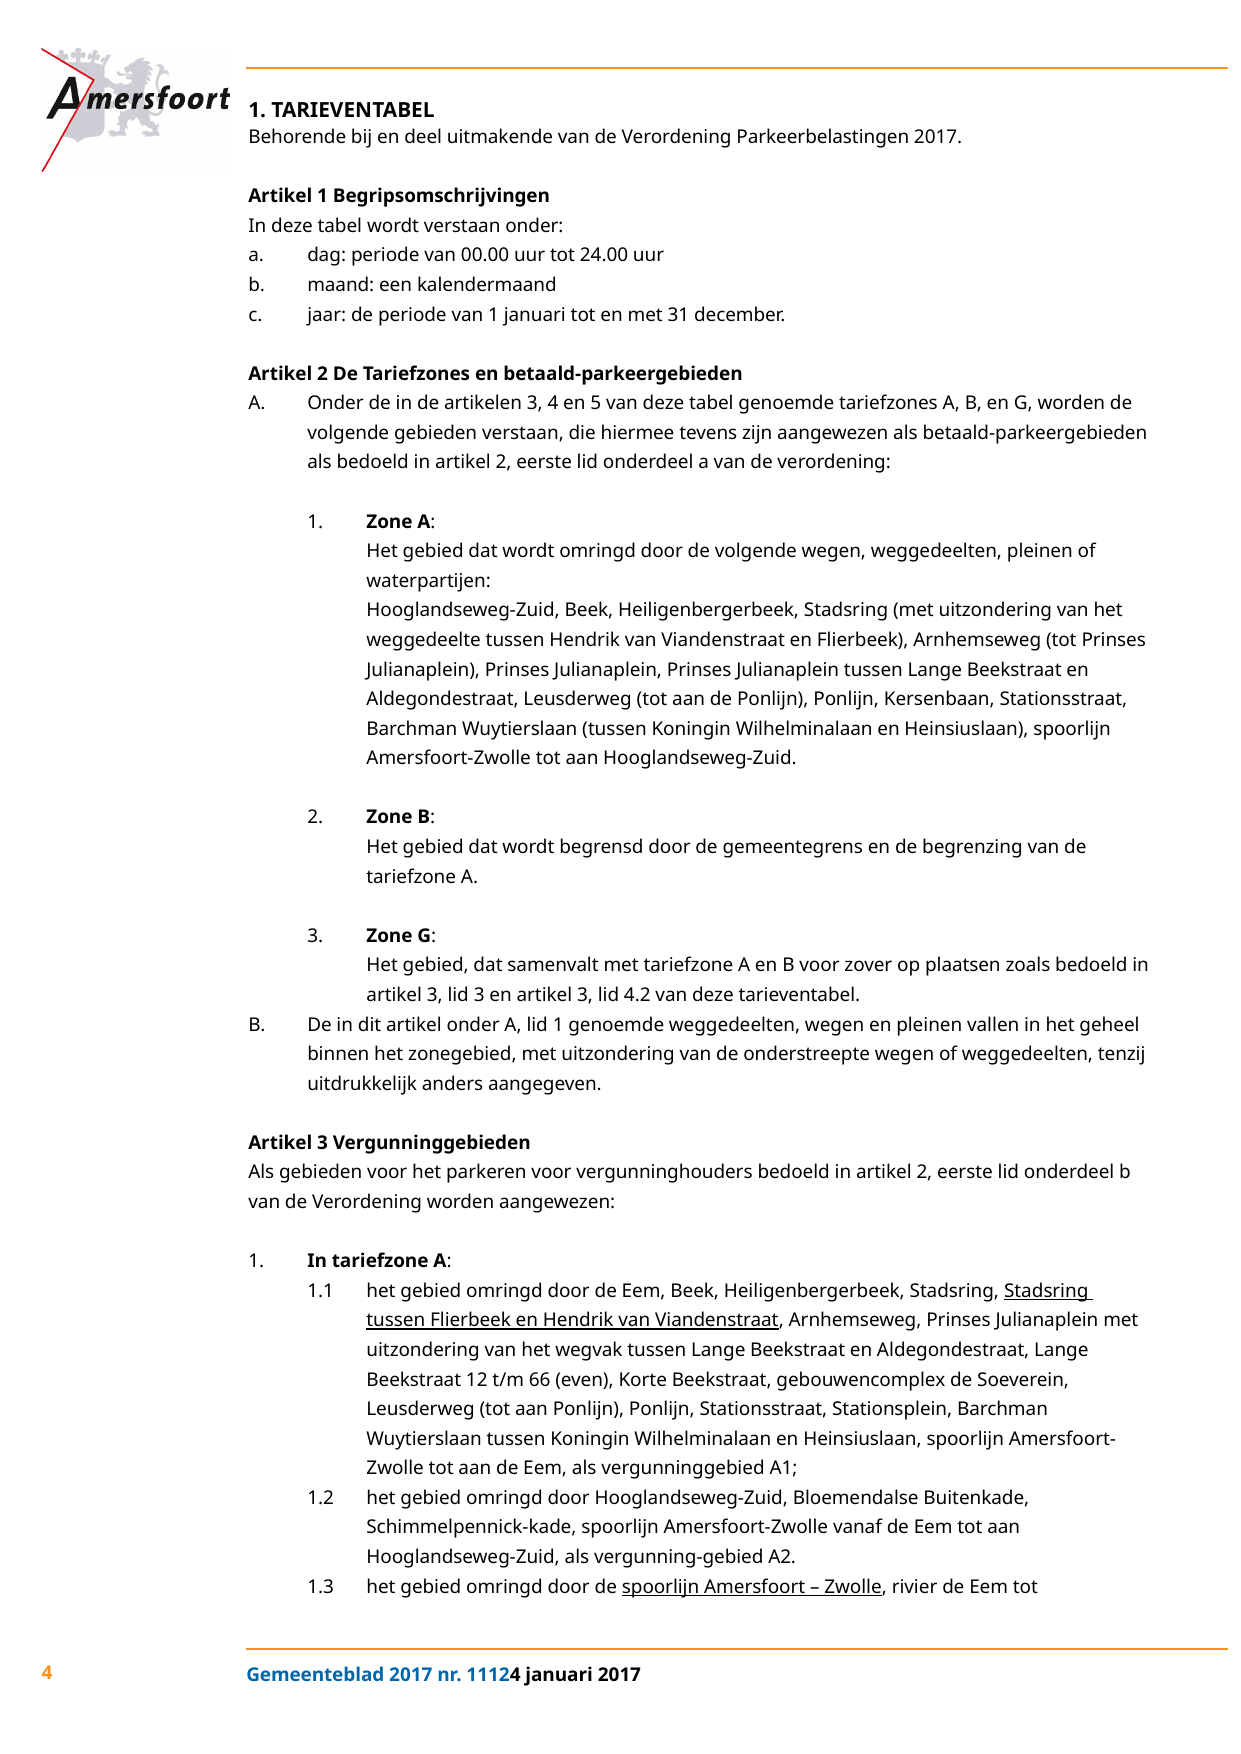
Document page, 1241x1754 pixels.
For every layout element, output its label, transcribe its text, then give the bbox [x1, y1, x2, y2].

list Het gebied, dat samenvalt met tariefzone A en B voor zover op plaatsen zoals bedoeld in artikel 3, lid 3 en artikel 3, lid 4.2 van deze tarieventabel. [307, 952, 1152, 1007]
list het gebied omringd door de spoorlijn Amersfoort – Zwolle, rivier de Eem tot [307, 1573, 1152, 1599]
text Artikel 1 Begripsomschrijvingen [248, 182, 1152, 208]
list Hooglandseweg-Zuid, Beek, Heiligenbergerbeek, Stadsring (met uitzondering van het weggedeelte tussen Hendrik van Viandenstraat en Flierbeek), Arnhemseweg (tot Prinses Julianaplein), Prinses Julianaplein, Prinses Julianaplein tussen Lange Beekstraat en Aldegondestraat, Leusderweg (tot aan de Ponlijn), Ponlijn, Kersenbaan, Stationsstraat, Barchman Wuytierslaan (tussen Koningin Wilhelminalaan en Heinsiuslaan), spoorlijn Amersfoort-Zwolle tot aan Hooglandseweg-Zuid. [307, 597, 1152, 770]
list Het gebied dat wordt begrensd door de gemeentegrens en de begrenzing van de tariefzone A. [307, 833, 1152, 889]
text Artikel 2 De Tariefzones en betaald-parkeergebieden [248, 360, 1152, 386]
picture [41, 47, 231, 172]
list De in dit artikel onder A, lid 1 genoemde weggedeelten, wegen en pleinen vallen in het geheel binnen het zonegebied, met uitzondering van de onderstreepte wegen of weggedeelten, tenzij uitdrukkelijk anders aangegeven. [248, 1011, 1152, 1096]
list het gebied omringd door Hooglandseweg-Zuid, Bloemendalse Buitenkade, Schimmelpennick-kade, spoorlijn Amersfoort-Zwolle vanaf de Eem tot aan Hooglandseweg-Zuid, als vergunning-gebied A2. [307, 1484, 1152, 1569]
list dag: periode van 00.00 uur tot 24.00 uur [248, 242, 1152, 267]
text In deze tabel wordt verstaan onder: [248, 212, 1152, 238]
list maand: een kalendermaand [248, 271, 1152, 297]
list Zone G: [307, 922, 1152, 948]
list Het gebied dat wordt omringd door de volgende wegen, weggedeelten, pleinen of waterpartijen: [307, 537, 1152, 593]
text Als gebieden voor het parkeren voor vergunninghouders bedoeld in artikel 2, eerste lid onderdeel b van de Verordening worden aangewezen: [248, 1159, 1152, 1214]
list het gebied omringd door de Eem, Beek, Heiligenbergerbeek, Stadsring, Stadsring tussen Flierbeek en Hendrik van Viandenstraat, Arnhemseweg, Prinses Julianaplein met uitzondering van het wegvak tussen Lange Beekstraat en Aldegondestraat, Lange Beekstraat 12 t/m 66 (even), Korte Beekstraat, gebouwencomplex de Soeverein, Leusderweg (tot aan Ponlijn), Ponlijn, Stationsstraat, Stationsplein, Barchman Wuytierslaan tussen Koningin Wilhelminalaan en Heinsiuslaan, spoorlijn Amersfoort-Zwolle tot aan de Eem, als vergunninggebied A1; [307, 1277, 1152, 1480]
list Onder de in de artikelen 3, 4 en 5 van deze tabel genoemde tariefzones A, B, en G, worden de volgende gebieden verstaan, die hiermee tevens zijn aangewezen als betaald-parkeergebieden als bedoeld in artikel 2, eerste lid onderdeel a van de verordening: [248, 389, 1152, 474]
text 1. TARIEVENTABEL [248, 95, 1152, 123]
text Behorende bij en deel uitmakende van de Verordening Parkeerbelastingen 2017. [248, 123, 1152, 149]
list jaar: de periode van 1 januari tot en met 31 december. [248, 301, 1152, 327]
text Artikel 3 Vergunninggebieden [248, 1129, 1152, 1155]
list Zone B: [307, 804, 1152, 829]
list In tariefzone A: [248, 1247, 1152, 1273]
list Zone A: [307, 508, 1152, 534]
